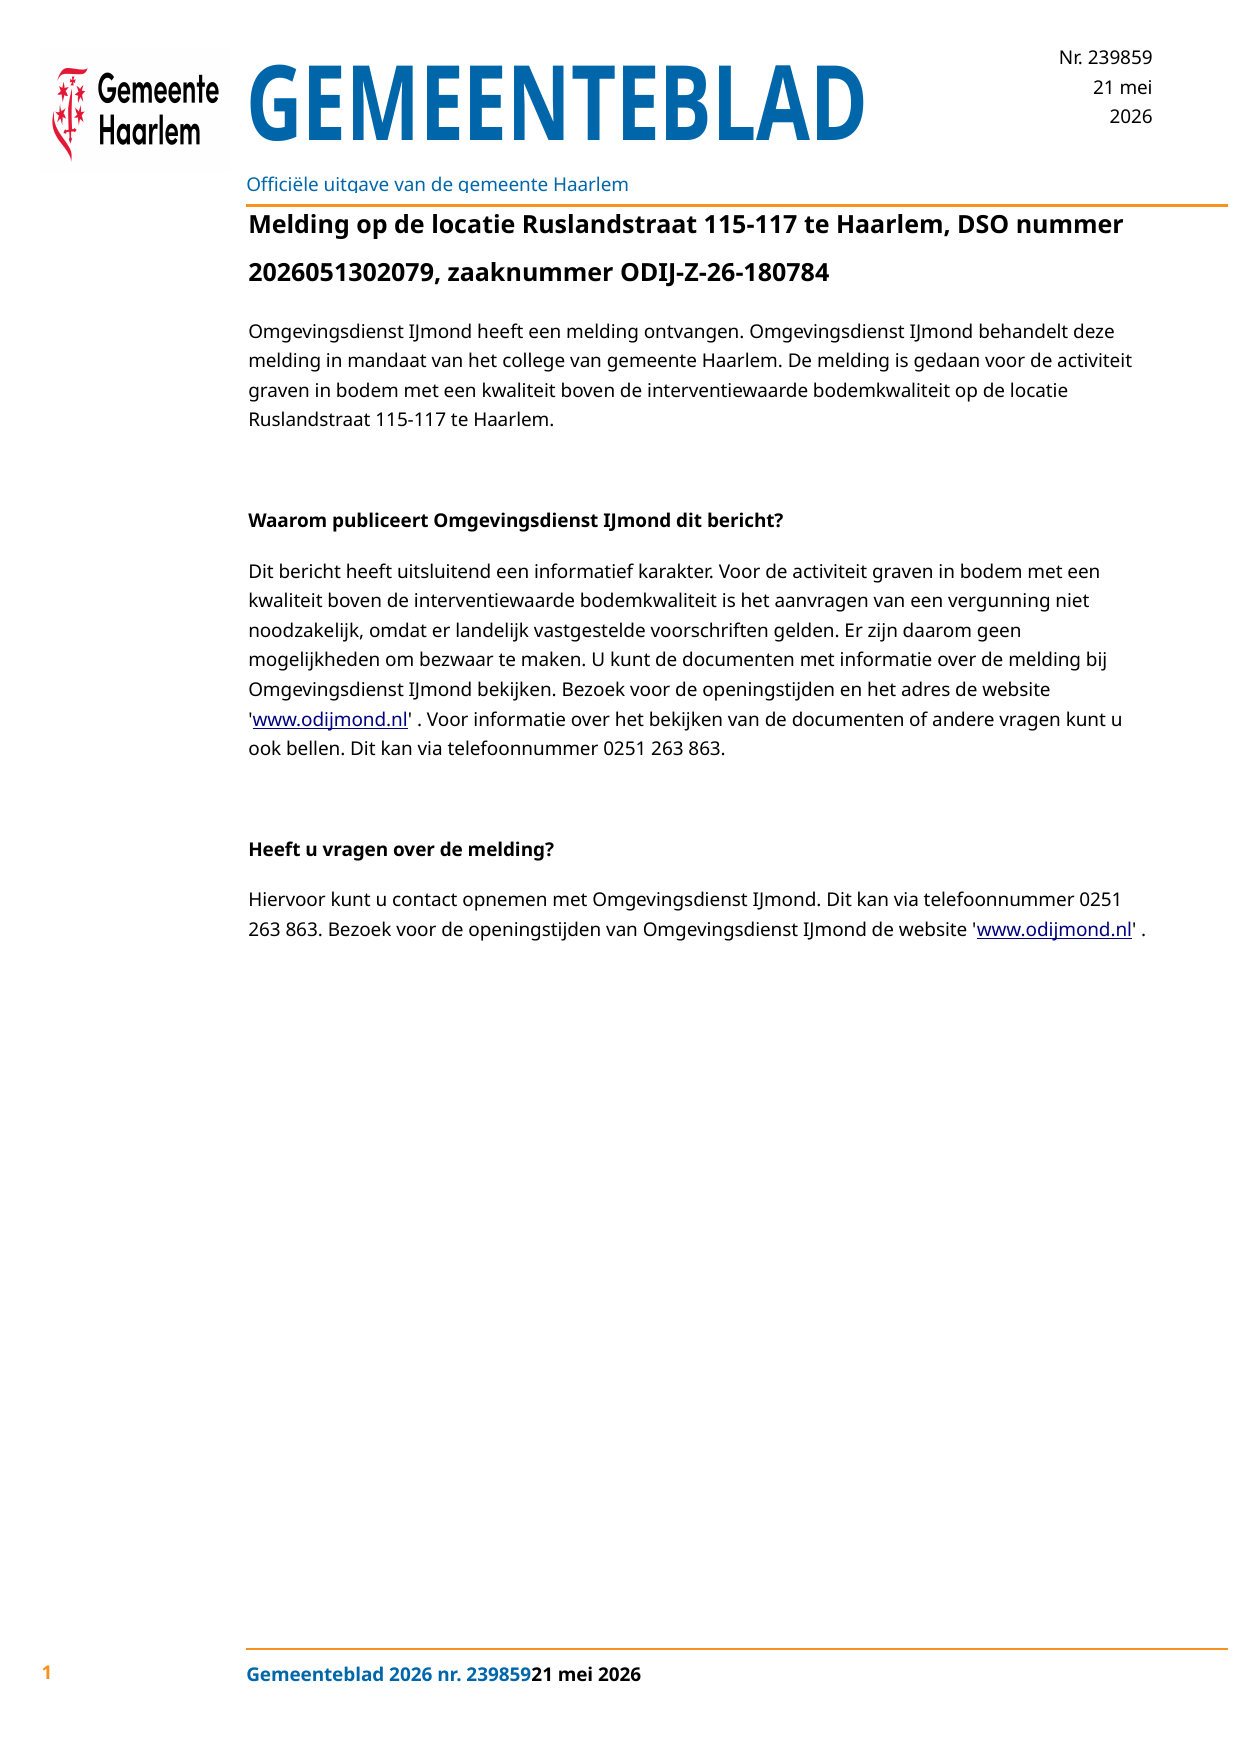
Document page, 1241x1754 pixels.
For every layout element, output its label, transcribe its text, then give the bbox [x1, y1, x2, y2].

text Heeft u vragen over de melding? [248, 836, 1152, 862]
text Omgevingsdienst IJmond heeft een melding ontvangen. Omgevingsdienst IJmond behandelt deze melding in mandaat van het college van gemeente Haarlem. De melding is gedaan voor de activiteit graven in bodem met een kwaliteit boven de interventiewaarde bodemkwaliteit op de locatie Ruslandstraat 115-117 te Haarlem. [248, 318, 1152, 432]
text Hiervoor kunt u contact opnemen met Omgevingsdienst IJmond. Dit kan via telefoonnummer 0251 263 863. Bezoek voor de openingstijden van Omgevingsdienst IJmond de website 'www.odijmond.nl' . [248, 887, 1152, 942]
text Melding op de locatie Ruslandstraat 115-117 te Haarlem, DSO nummer 2026051302079, zaaknummer ODIJ-Z-26-180784 [248, 207, 1152, 288]
text Dit bericht heeft uitsluitend een informatief karakter. Voor de activiteit graven in bodem met een kwaliteit boven de interventiewaarde bodemkwaliteit is het aanvragen van een vergunning niet noodzakelijk, omdat er landelijk vastgestelde voorschriften gelden. Er zijn daarom geen mogelijkheden om bezwaar te maken. U kunt de documenten met informatie over de melding bij Omgevingsdienst IJmond bekijken. Bezoek voor de openingstijden en het adres de website 'www.odijmond.nl' . Voor informatie over het bekijken van de documenten of andere vragen kunt u ook bellen. Dit kan via telefoonnummer 0251 263 863. [248, 558, 1152, 761]
text Waarom publiceert Omgevingsdienst IJmond dit bericht? [248, 507, 1152, 533]
picture [41, 47, 231, 172]
